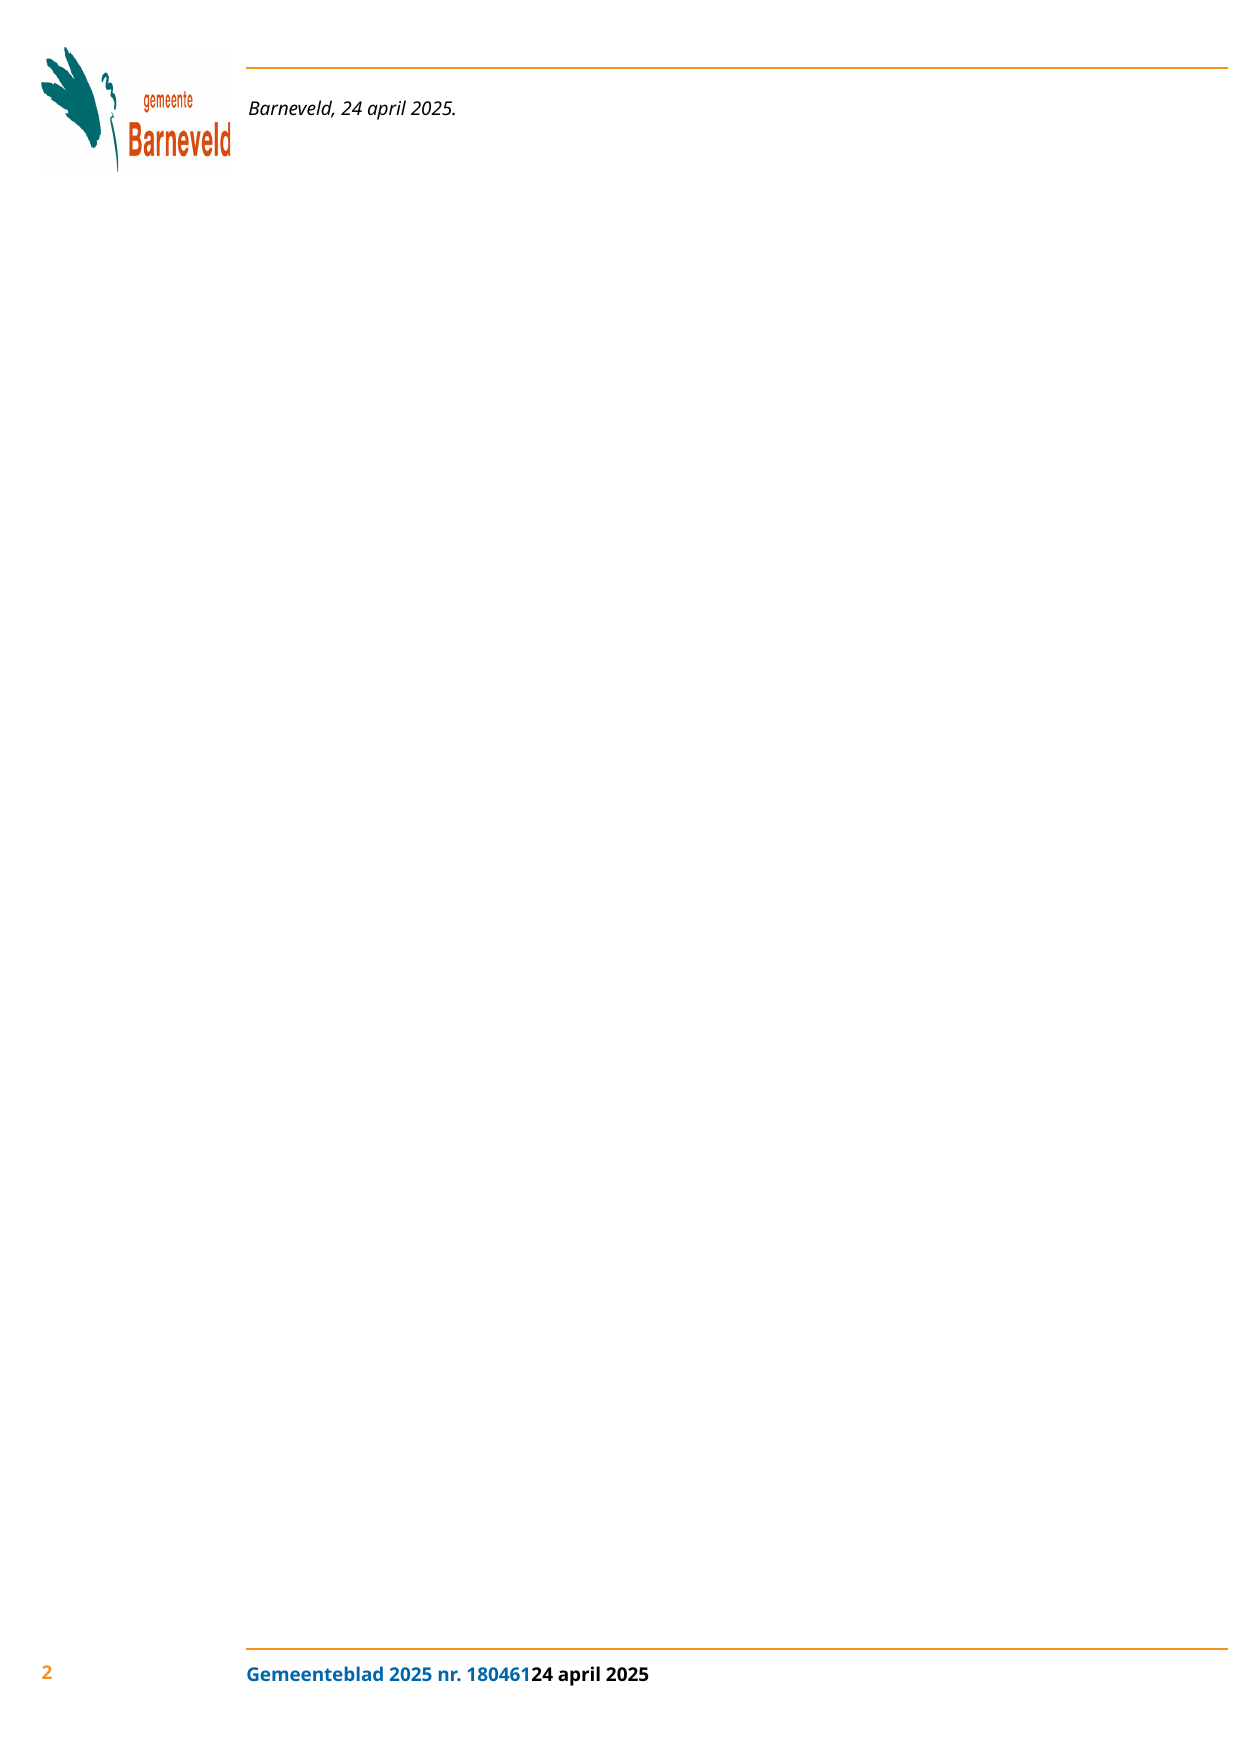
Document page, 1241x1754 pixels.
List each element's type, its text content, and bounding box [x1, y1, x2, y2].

picture [41, 47, 231, 172]
text Barneveld, 24 april 2025. [248, 95, 1152, 121]
